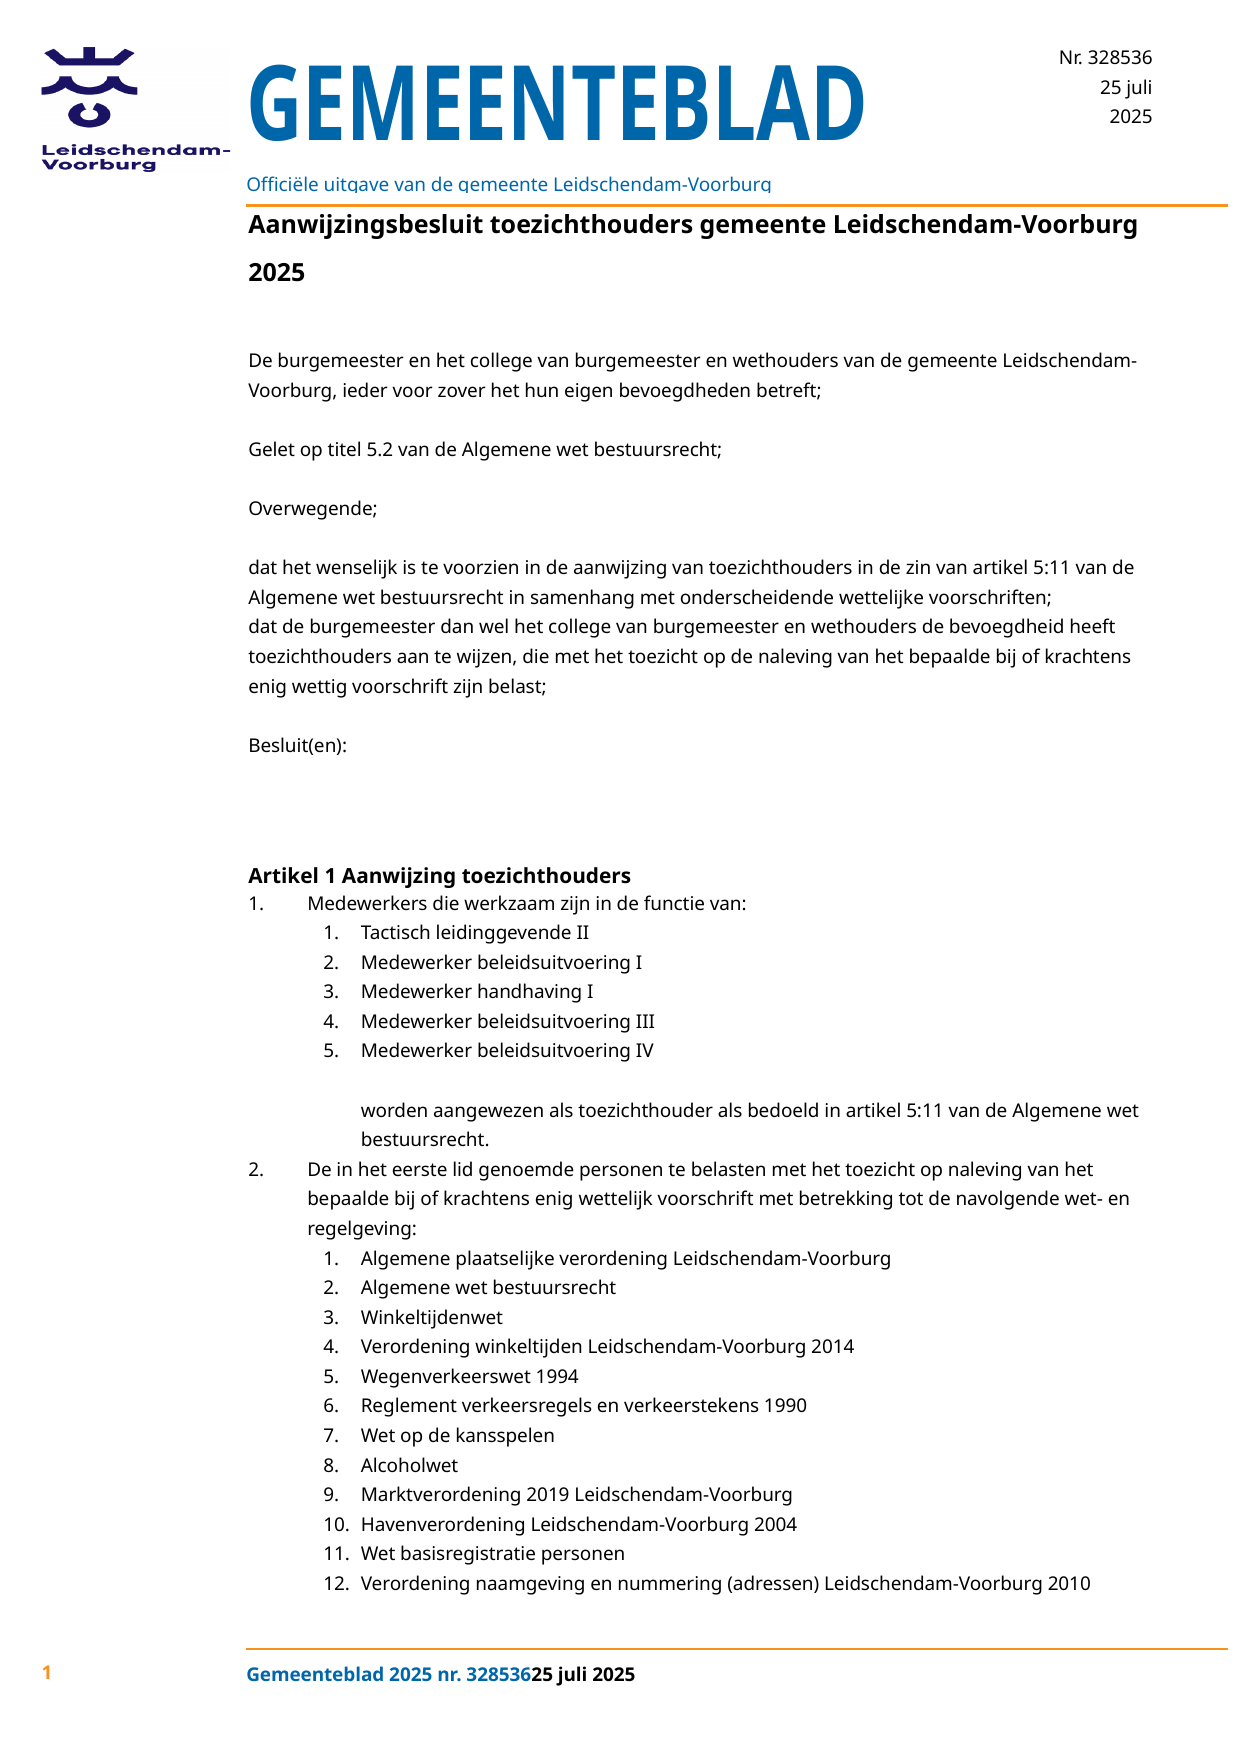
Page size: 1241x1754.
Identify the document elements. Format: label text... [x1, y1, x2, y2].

text Artikel 1 Aanwijzing toezichthouders [248, 861, 1152, 890]
list Marktverordening 2019 Leidschendam-Voorburg [323, 1481, 1152, 1507]
list Verordening winkeltijden Leidschendam-Voorburg 2014 [323, 1333, 1152, 1359]
list Verordening naamgeving en nummering (adressen) Leidschendam-Voorburg 2010 [323, 1570, 1152, 1596]
list De in het eerste lid genoemde personen te belasten met het toezicht op naleving van het bepaalde bij of krachtens enig wettelijk voorschrift met betrekking tot de navolgende wet- en regelgeving: [248, 1156, 1152, 1241]
list Algemene wet bestuursrecht [323, 1274, 1152, 1300]
list Havenverordening Leidschendam-Voorburg 2004 [323, 1511, 1152, 1537]
text De burgemeester en het college van burgemeester en wethouders van de gemeente Leidschendam- Voorburg, ieder voor zover het hun eigen bevoegdheden betreft; [248, 347, 1152, 403]
list Reglement verkeersregels en verkeerstekens 1990 [323, 1393, 1152, 1418]
list Medewerker beleidsuitvoering III [323, 1008, 1152, 1034]
text dat de burgemeester dan wel het college van burgemeester en wethouders de bevoegdheid heeft toezichthouders aan te wijzen, die met het toezicht op de naleving van het bepaalde bij of krachtens enig wettig voorschrift zijn belast; [248, 614, 1152, 699]
text Gelet op titel 5.2 van de Algemene wet bestuursrecht; [248, 436, 1152, 462]
text Aanwijzingsbesluit toezichthouders gemeente Leidschendam-Voorburg 2025 [248, 207, 1152, 288]
picture [41, 47, 231, 172]
text dat het wenselijk is te voorzien in de aanwijzing van toezichthouders in de zin van artikel 5:11 van de Algemene wet bestuursrecht in samenhang met onderscheidende wettelijke voorschriften; [248, 554, 1152, 610]
list Wet op de kansspelen [323, 1422, 1152, 1448]
list worden aangewezen als toezichthouder als bedoeld in artikel 5:11 van de Algemene wet bestuursrecht. [323, 1097, 1152, 1152]
list Medewerker beleidsuitvoering IV [323, 1038, 1152, 1063]
list Algemene plaatselijke verordening Leidschendam-Voorburg [323, 1245, 1152, 1271]
list Medewerkers die werkzaam zijn in de functie van: [248, 890, 1152, 916]
list Winkeltijdenwet [323, 1304, 1152, 1330]
list Wet basisregistratie personen [323, 1541, 1152, 1566]
list Wegenverkeerswet 1994 [323, 1363, 1152, 1389]
list Alcoholwet [323, 1452, 1152, 1478]
text Besluit(en): [248, 732, 1152, 758]
list Medewerker beleidsuitvoering I [323, 949, 1152, 975]
list Medewerker handhaving I [323, 978, 1152, 1004]
text Overwegende; [248, 495, 1152, 521]
list Tactisch leidinggevende II [323, 919, 1152, 945]
